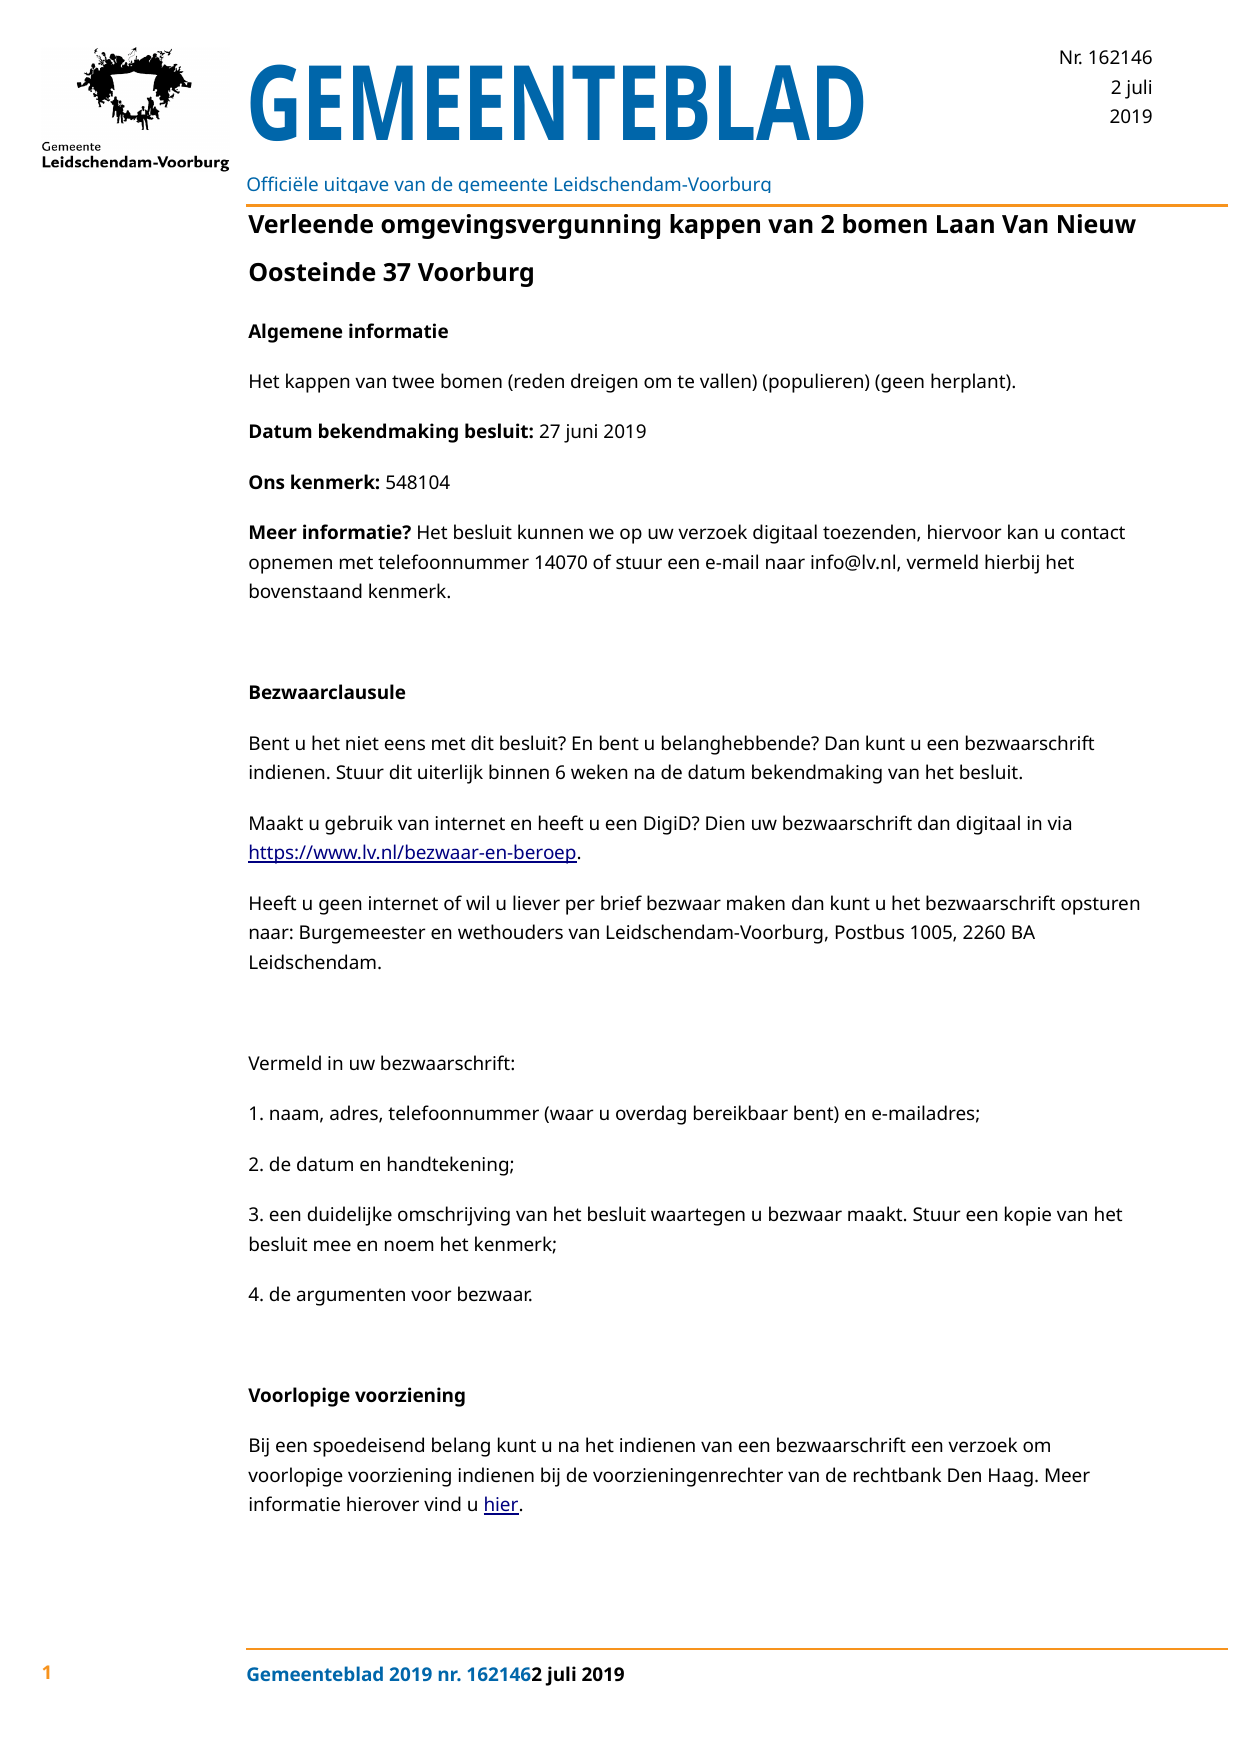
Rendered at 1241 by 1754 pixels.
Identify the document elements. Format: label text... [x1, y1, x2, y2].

text Bij een spoedeisend belang kunt u na het indienen van een bezwaarschrift een verzoek om voorlopige voorziening indienen bij de voorzieningenrechter van de rechtbank Den Haag. Meer informatie hierover vind u hier. [248, 1432, 1152, 1517]
text 4. de argumenten voor bezwaar. [248, 1281, 1152, 1307]
picture [41, 47, 231, 172]
text Het kappen van twee bomen (reden dreigen om te vallen) (populieren) (geen herplant). [248, 368, 1152, 394]
text 1. naam, adres, telefoonnummer (waar u overdag bereikbaar bent) en e-mailadres; [248, 1100, 1152, 1126]
text Bezwaarclausule [248, 679, 1152, 705]
text Meer informatie? Het besluit kunnen we op uw verzoek digitaal toezenden, hiervoor kan u contact opnemen met telefoonnummer 14070 of stuur een e-mail naar info@lv.nl, vermeld hierbij het bovenstaand kenmerk. [248, 519, 1152, 604]
text Vermeld in uw bezwaarschrift: [248, 1050, 1152, 1076]
text Heeft u geen internet of wil u liever per brief bezwaar maken dan kunt u het bezwaarschrift opsturen naar: Burgemeester en wethouders van Leidschendam-Voorburg, Postbus 1005, 2260 BA Leidschendam. [248, 890, 1152, 975]
text Datum bekendmaking besluit: 27 juni 2019 [248, 419, 1152, 444]
text Maakt u gebruik van internet en heeft u een DigiD? Dien uw bezwaarschrift dan digitaal in via https://www.lv.nl/bezwaar-en-beroep. [248, 810, 1152, 865]
text Voorlopige voorziening [248, 1382, 1152, 1408]
text Verleende omgevingsvergunning kappen van 2 bomen Laan Van Nieuw Oosteinde 37 Voorburg [248, 207, 1152, 288]
text 2. de datum en handtekening; [248, 1151, 1152, 1177]
text 3. een duidelijke omschrijving van het besluit waartegen u bezwaar maakt. Stuur een kopie van het besluit mee en noem het kenmerk; [248, 1201, 1152, 1257]
text Bent u het niet eens met dit besluit? En bent u belanghebbende? Dan kunt u een bezwaarschrift indienen. Stuur dit uiterlijk binnen 6 weken na de datum bekendmaking van het besluit. [248, 730, 1152, 785]
text Algemene informatie [248, 318, 1152, 344]
text Ons kenmerk: 548104 [248, 469, 1152, 495]
